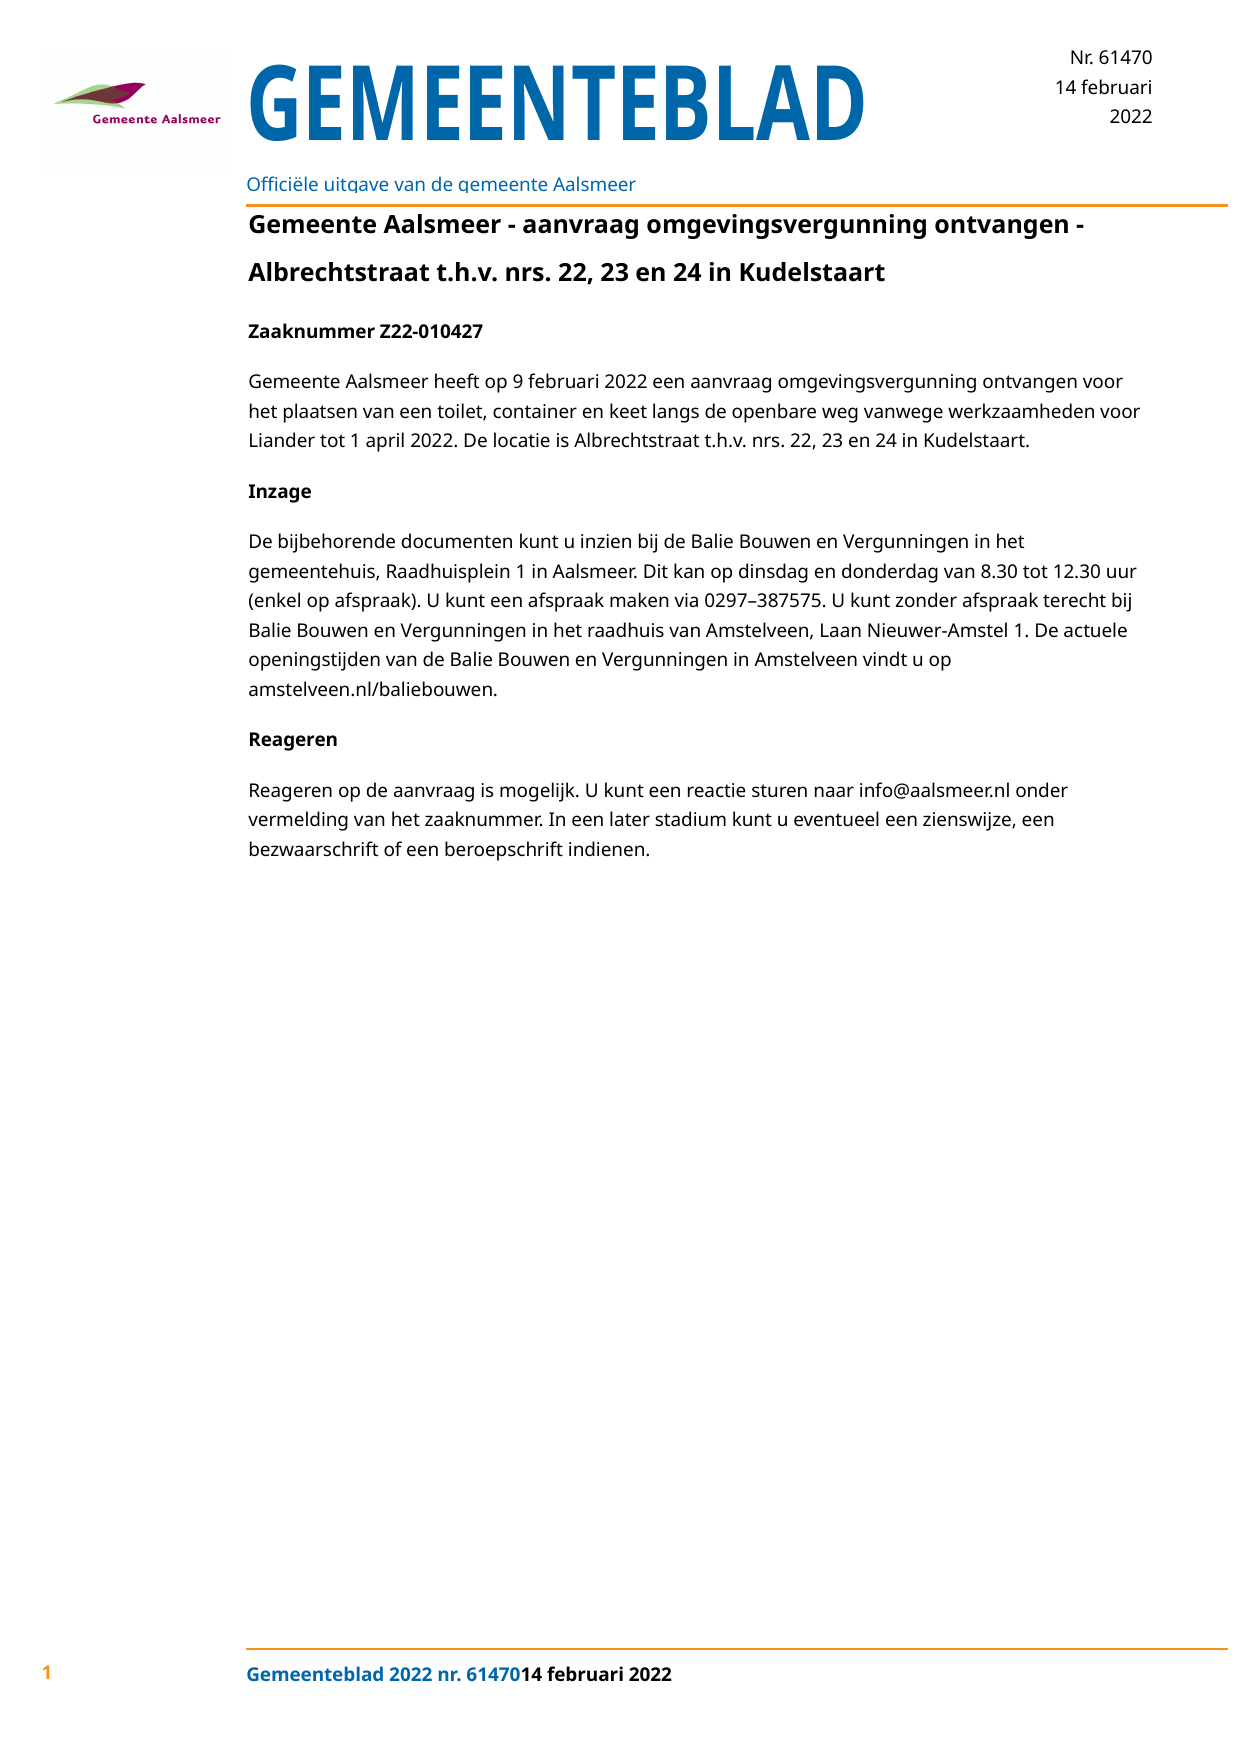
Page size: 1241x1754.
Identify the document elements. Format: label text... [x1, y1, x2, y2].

text Reageren [248, 727, 1152, 752]
text Inzage [248, 478, 1152, 504]
text Zaaknummer Z22-010427 [248, 318, 1152, 344]
picture [41, 47, 231, 172]
text Gemeente Aalsmeer - aanvraag omgevingsvergunning ontvangen - Albrechtstraat t.h.v. nrs. 22, 23 en 24 in Kudelstaart [248, 207, 1152, 288]
text De bijbehorende documenten kunt u inzien bij de Balie Bouwen en Vergunningen in het gemeentehuis, Raadhuisplein 1 in Aalsmeer. Dit kan op dinsdag en donderdag van 8.30 tot 12.30 uur (enkel op afspraak). U kunt een afspraak maken via 0297–387575. U kunt zonder afspraak terecht bij Balie Bouwen en Vergunningen in het raadhuis van Amstelveen, Laan Nieuwer-Amstel 1. De actuele openingstijden van de Balie Bouwen en Vergunningen in Amstelveen vindt u op amstelveen.nl/baliebouwen. [248, 528, 1152, 702]
text Reageren op de aanvraag is mogelijk. U kunt een reactie sturen naar info@aalsmeer.nl onder vermelding van het zaaknummer. In een later stadium kunt u eventueel een zienswijze, een bezwaarschrift of een beroepschrift indienen. [248, 777, 1152, 862]
text Gemeente Aalsmeer heeft op 9 februari 2022 een aanvraag omgevingsvergunning ontvangen voor het plaatsen van een toilet, container en keet langs de openbare weg vanwege werkzaamheden voor Liander tot 1 april 2022. De locatie is Albrechtstraat t.h.v. nrs. 22, 23 en 24 in Kudelstaart. [248, 368, 1152, 453]
